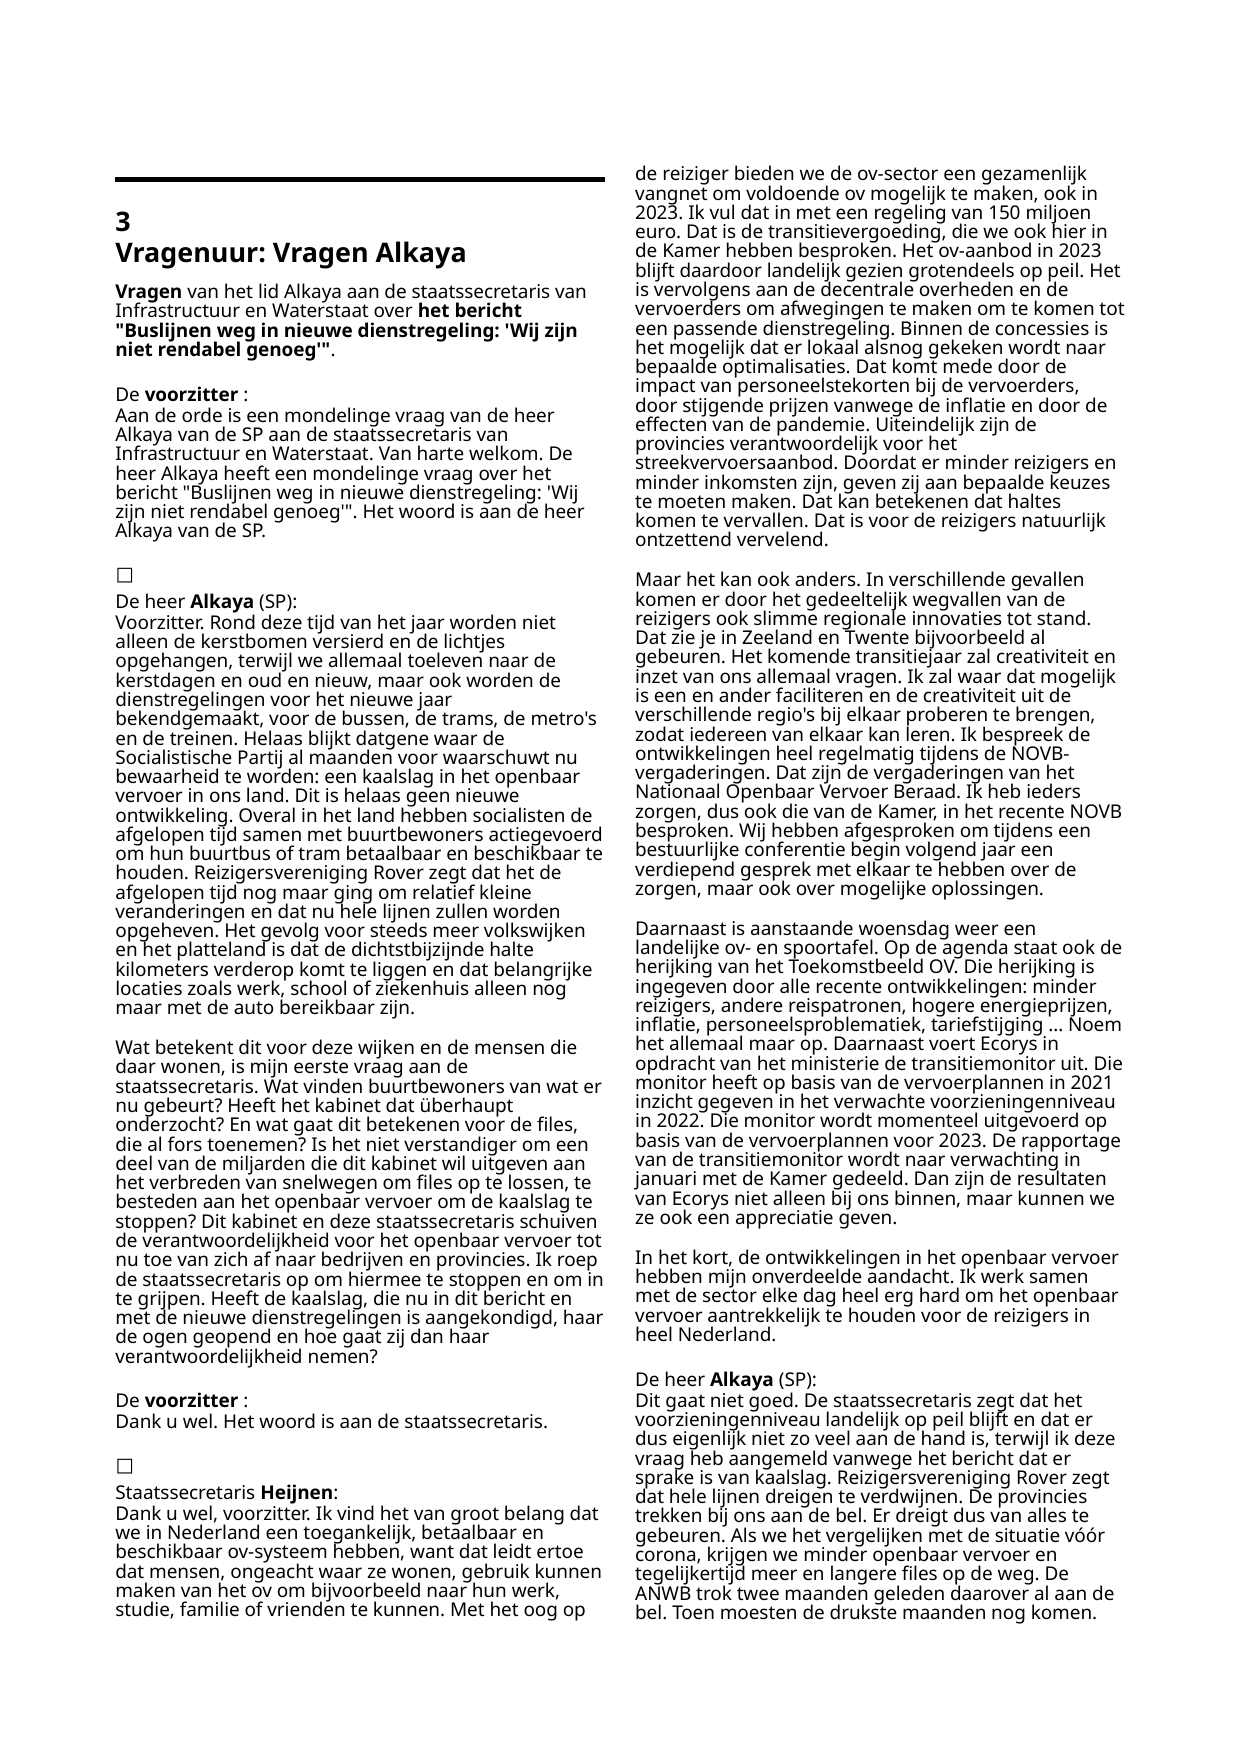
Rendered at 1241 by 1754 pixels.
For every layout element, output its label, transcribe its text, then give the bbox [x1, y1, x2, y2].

text Wat betekent dit voor deze wijken en de mensen die daar wonen, is mijn eerste vraag aan de staatssecretaris. Wat vinden buurtbewoners van wat er nu gebeurt? Heeft het kabinet dat überhaupt onderzocht? En wat gaat dit betekenen voor de files, die al fors toenemen? Is het niet verstandiger om een deel van de miljarden die dit kabinet wil uitgeven aan het verbreden van snelwegen om files op te lossen, te besteden aan het openbaar vervoer om de kaalslag te stoppen? Dit kabinet en deze staatssecretaris schuiven de verantwoordelijkheid voor het openbaar vervoer tot nu toe van zich af naar bedrijven en provincies. Ik roep de staatssecretaris op om hiermee te stoppen en om in te grijpen. Heeft de kaalslag, die nu in dit bericht en met de nieuwe dienstregelingen is aangekondigd, haar de ogen geopend en hoe gaat zij dan haar verantwoordelijkheid nemen? [115, 1039, 605, 1367]
text Voorzitter. Rond deze tijd van het jaar worden niet alleen de kerstbomen versierd en de lichtjes opgehangen, terwijl we allemaal toeleven naar de kerstdagen en oud en nieuw, maar ook worden de dienstregelingen voor het nieuwe jaar bekendgemaakt, voor de bussen, de trams, de metro's en de treinen. Helaas blijkt datgene waar de Socialistische Partij al maanden voor waarschuwt nu bewaarheid te worden: een kaalslag in het openbaar vervoer in ons land. Dit is helaas geen nieuwe ontwikkeling. Overal in het land hebben socialisten de afgelopen tijd samen met buurtbewoners actiegevoerd om hun buurtbus of tram betaalbaar en beschikbaar te houden. Reizigersvereniging Rover zegt dat het de afgelopen tijd nog maar ging om relatief kleine veranderingen en dat nu hele lijnen zullen worden opgeheven. Het gevolg voor steeds meer volkswijken en het platteland is dat de dichtstbijzijnde halte kilometers verderop komt te liggen en dat belangrijke locaties zoals werk, school of ziekenhuis alleen nog maar met de auto bereikbaar zijn. [115, 614, 605, 1018]
text De heer Alkaya (SP): [115, 588, 605, 614]
text Dank u wel. Het woord is aan de staatssecretaris. [115, 1413, 605, 1433]
text De heer Alkaya (SP): [635, 1366, 1125, 1392]
text ⬜ [115, 562, 605, 588]
text 3 [115, 203, 605, 239]
text Dit gaat niet goed. De staatssecretaris zegt dat het voorzieningenniveau landelijk op peil blijft en dat er dus eigenlijk niet zo veel aan de hand is, terwijl ik deze vraag heb aangemeld vanwege het bericht dat er sprake is van kaalslag. Reizigersvereniging Rover zegt dat hele lijnen dreigen te verdwijnen. De provincies trekken bij ons aan de bel. Er dreigt dus van alles te gebeuren. Als we het vergelijken met de situatie vóór corona, krijgen we minder openbaar vervoer en tegelijkertijd meer en langere files op de weg. De ANWB trok twee maanden geleden daarover al aan de bel. Toen moesten de drukste maanden nog komen. [635, 1392, 1125, 1623]
text de reiziger bieden we de ov-sector een gezamenlijk vangnet om voldoende ov mogelijk te maken, ook in 2023. Ik vul dat in met een regeling van 150 miljoen euro. Dat is de transitievergoeding, die we ook hier in de Kamer hebben besproken. Het ov-aanbod in 2023 blijft daardoor landelijk gezien grotendeels op peil. Het is vervolgens aan de decentrale overheden en de vervoerders om afwegingen te maken om te komen tot een passende dienstregeling. Binnen de concessies is het mogelijk dat er lokaal alsnog gekeken wordt naar bepaalde optimalisaties. Dat komt mede door de impact van personeelstekorten bij de vervoerders, door stijgende prijzen vanwege de inflatie en door de effecten van de pandemie. Uiteindelijk zijn de provincies verantwoordelijk voor het streekvervoersaanbod. Doordat er minder reizigers en minder inkomsten zijn, geven zij aan bepaalde keuzes te moeten maken. Dat kan betekenen dat haltes komen te vervallen. Dat is voor de reizigers natuurlijk ontzettend vervelend. [635, 165, 1125, 551]
text De voorzitter : [115, 1388, 605, 1413]
text Vragen van het lid Alkaya aan de staatssecretaris van Infrastructuur en Waterstaat over het bericht "Buslijnen weg in nieuwe dienstregeling: 'Wij zijn niet rendabel genoeg'". [115, 283, 605, 360]
text Maar het kan ook anders. In verschillende gevallen komen er door het gedeeltelijk wegvallen van de reizigers ook slimme regionale innovaties tot stand. Dat zie je in Zeeland en Twente bijvoorbeeld al gebeuren. Het komende transitiejaar zal creativiteit en inzet van ons allemaal vragen. Ik zal waar dat mogelijk is een en ander faciliteren en de creativiteit uit de verschillende regio's bij elkaar proberen te brengen, zodat iedereen van elkaar kan leren. Ik bespreek de ontwikkelingen heel regelmatig tijdens de NOVB-vergaderingen. Dat zijn de vergaderingen van het Nationaal Openbaar Vervoer Beraad. Ik heb ieders zorgen, dus ook die van de Kamer, in het recente NOVB besproken. Wij hebben afgesproken om tijdens een bestuurlijke conferentie begin volgend jaar een verdiepend gesprek met elkaar te hebben over de zorgen, maar ook over mogelijke oplossingen. [635, 571, 1125, 899]
text ⬜ [115, 1453, 605, 1479]
text Staatssecretaris Heijnen: [115, 1479, 605, 1505]
text Daarnaast is aanstaande woensdag weer een landelijke ov- en spoortafel. Op de agenda staat ook de herijking van het Toekomstbeeld OV. Die herijking is ingegeven door alle recente ontwikkelingen: minder reizigers, andere reispatronen, hogere energieprijzen, inflatie, personeelsproblematiek, tariefstijging … Noem het allemaal maar op. Daarnaast voert Ecorys in opdracht van het ministerie de transitiemonitor uit. Die monitor heeft op basis van de vervoerplannen in 2021 inzicht gegeven in het verwachte voorzieningenniveau in 2022. Die monitor wordt momenteel uitgevoerd op basis van de vervoerplannen voor 2023. De rapportage van de transitiemonitor wordt naar verwachting in januari met de Kamer gedeeld. Dan zijn de resultaten van Ecorys niet alleen bij ons binnen, maar kunnen we ze ook een appreciatie geven. [635, 920, 1125, 1228]
text In het kort, de ontwikkelingen in het openbaar vervoer hebben mijn onverdeelde aandacht. Ik werk samen met de sector elke dag heel erg hard om het openbaar vervoer aantrekkelijk te houden voor de reizigers in heel Nederland. [635, 1249, 1125, 1345]
text Aan de orde is een mondelinge vraag van de heer Alkaya van de SP aan de staatssecretaris van Infrastructuur en Waterstaat. Van harte welkom. De heer Alkaya heeft een mondelinge vraag over het bericht "Buslijnen weg in nieuwe dienstregeling: 'Wij zijn niet rendabel genoeg'". Het woord is aan de heer Alkaya van de SP. [115, 407, 605, 542]
text De voorzitter : [115, 381, 605, 407]
text Vragenuur: Vragen Alkaya [115, 239, 605, 283]
text Dank u wel, voorzitter. Ik vind het van groot belang dat we in Nederland een toegankelijk, betaalbaar en beschikbaar ov-systeem hebben, want dat leidt ertoe dat mensen, ongeacht waar ze wonen, gebruik kunnen maken van het ov om bijvoorbeeld naar hun werk, studie, familie of vrienden te kunnen. Met het oog op [115, 1505, 605, 1621]
